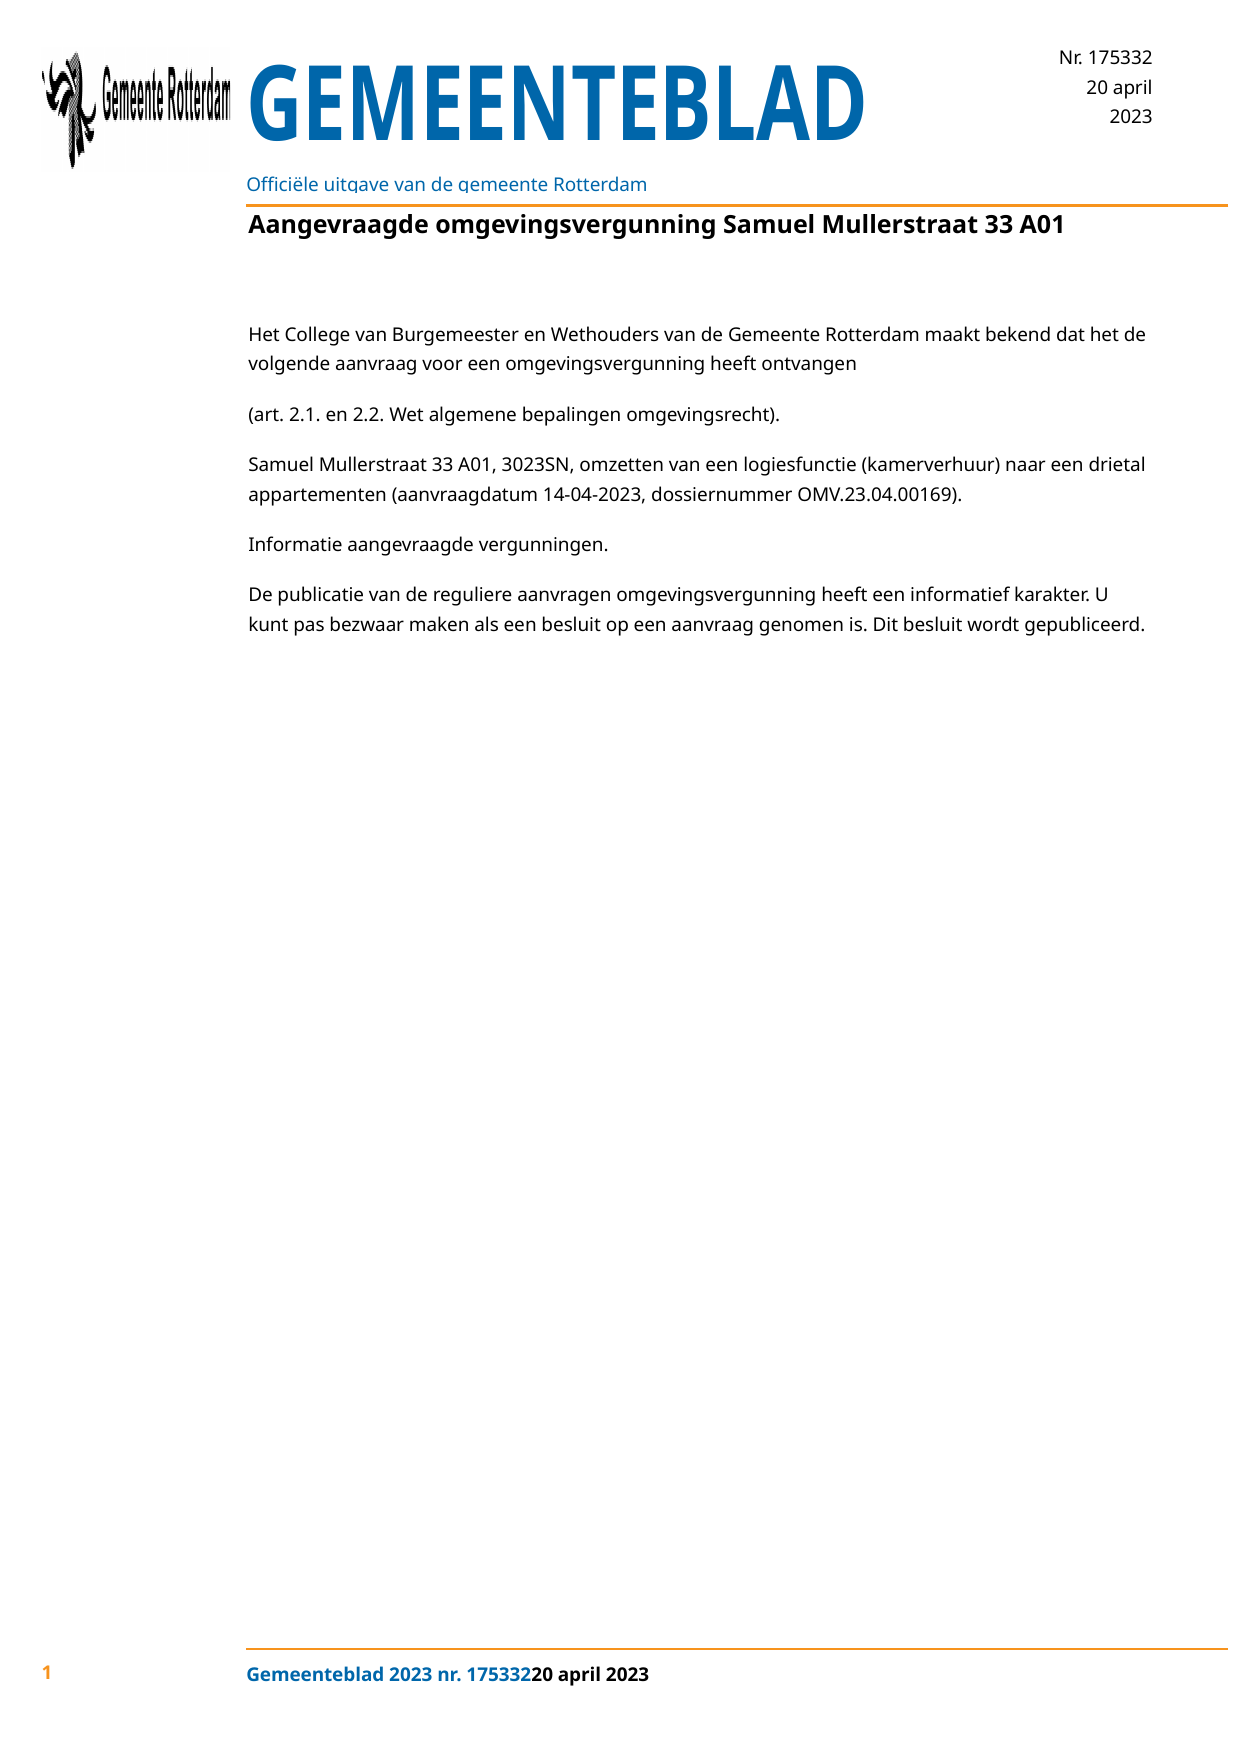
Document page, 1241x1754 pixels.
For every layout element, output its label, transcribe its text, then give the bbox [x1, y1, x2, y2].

picture [41, 47, 231, 172]
text Het College van Burgemeester en Wethouders van de Gemeente Rotterdam maakt bekend dat het de volgende aanvraag voor een omgevingsvergunning heeft ontvangen [248, 321, 1152, 376]
text Aangevraagde omgevingsvergunning Samuel Mullerstraat 33 A01 [248, 207, 1152, 241]
text Samuel Mullerstraat 33 A01, 3023SN, omzetten van een logiesfunctie (kamerverhuur) naar een drietal appartementen (aanvraagdatum 14-04-2023, dossiernummer OMV.23.04.00169). [248, 451, 1152, 506]
text (art. 2.1. en 2.2. Wet algemene bepalingen omgevingsrecht). [248, 401, 1152, 426]
text Informatie aangevraagde vergunningen. [248, 531, 1152, 557]
text De publicatie van de reguliere aanvragen omgevingsvergunning heeft een informatief karakter. U kunt pas bezwaar maken als een besluit op een aanvraag genomen is. Dit besluit wordt gepubliceerd. [248, 582, 1152, 637]
